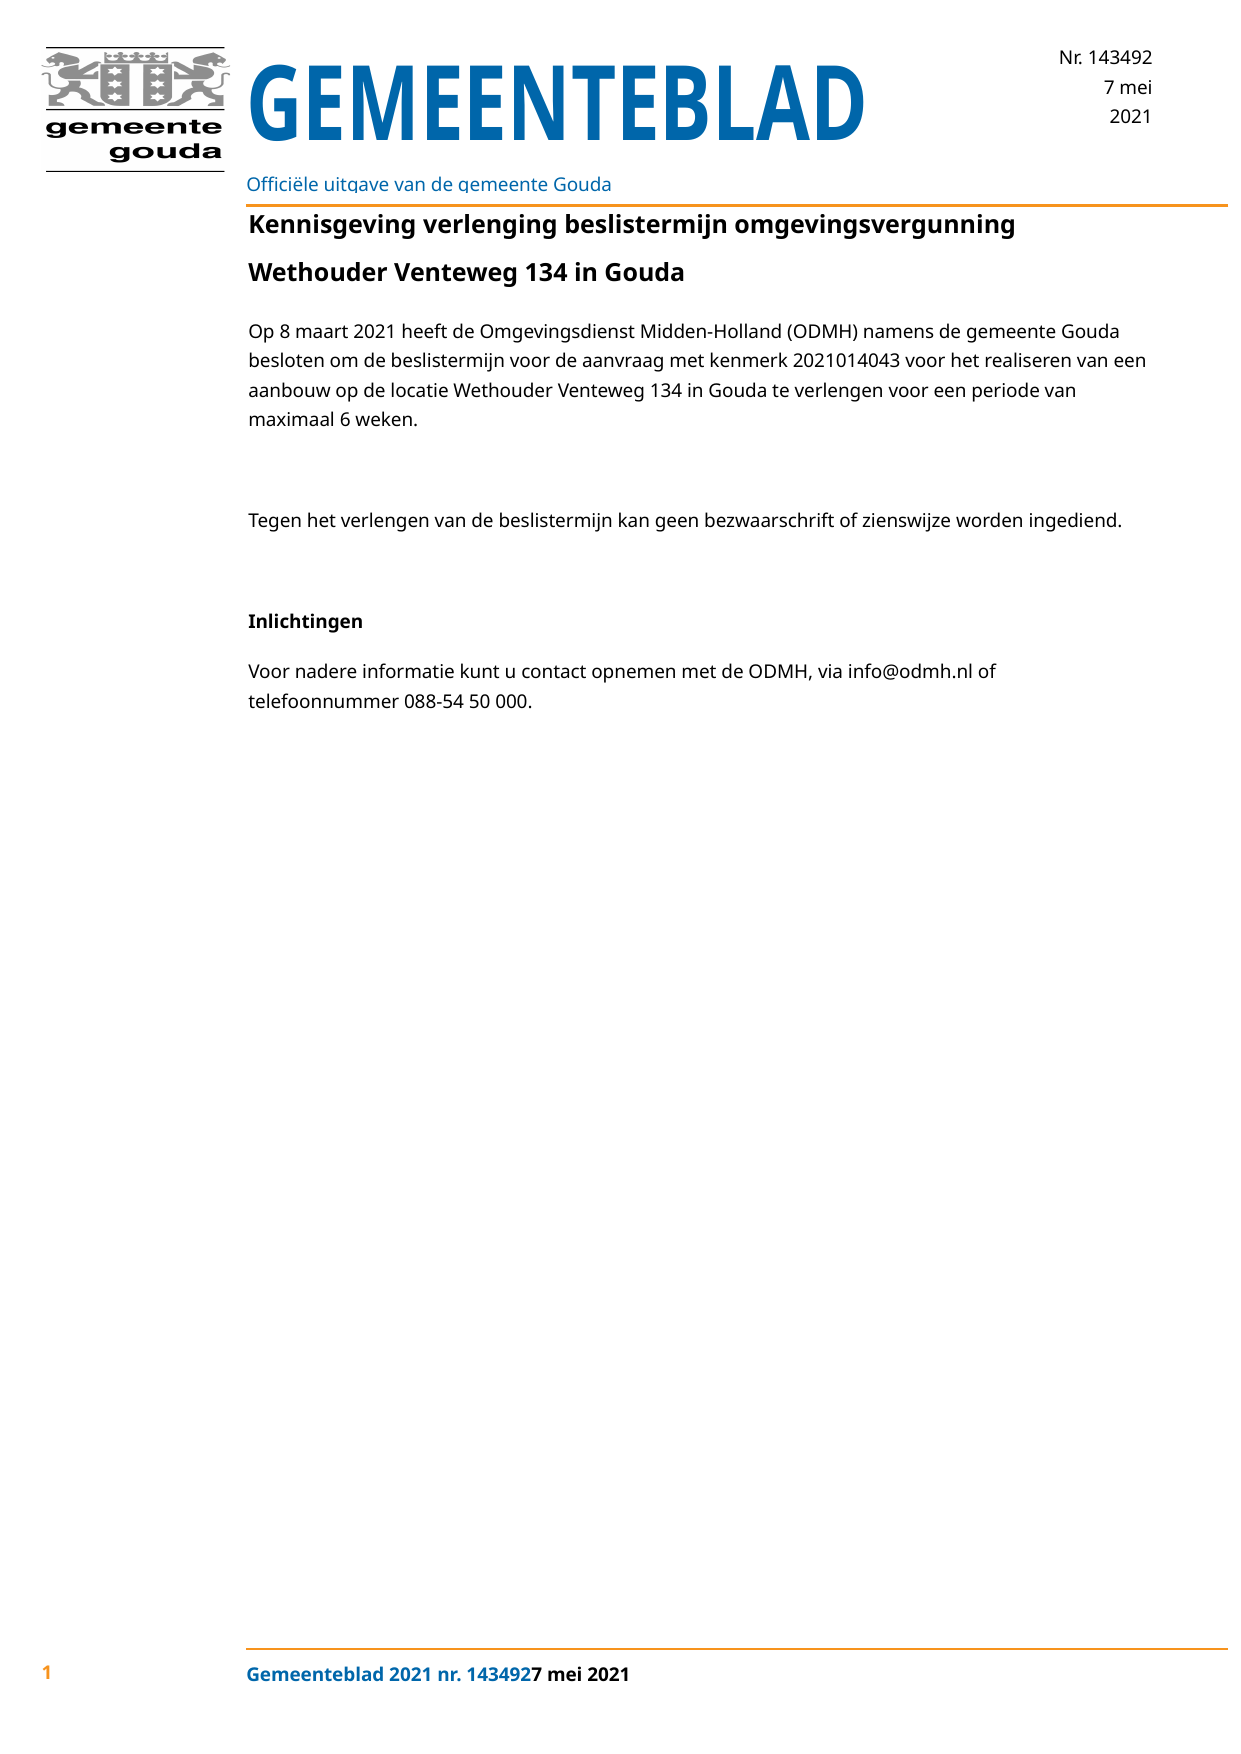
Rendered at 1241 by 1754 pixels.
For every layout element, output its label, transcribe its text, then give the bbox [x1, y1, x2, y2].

text Inlichtingen [248, 608, 1152, 634]
text Kennisgeving verlenging beslistermijn omgevingsvergunning Wethouder Venteweg 134 in Gouda [248, 207, 1152, 288]
picture [41, 47, 231, 172]
text Voor nadere informatie kunt u contact opnemen met de ODMH, via info@odmh.nl of telefoonnummer 088-54 50 000. [248, 659, 1152, 714]
text Op 8 maart 2021 heeft de Omgevingsdienst Midden-Holland (ODMH) namens de gemeente Gouda besloten om de beslistermijn voor de aanvraag met kenmerk 2021014043 voor het realiseren van een aanbouw op de locatie Wethouder Venteweg 134 in Gouda te verlengen voor een periode van maximaal 6 weken. [248, 318, 1152, 432]
text Tegen het verlengen van de beslistermijn kan geen bezwaarschrift of zienswijze worden ingediend. [248, 507, 1152, 533]
